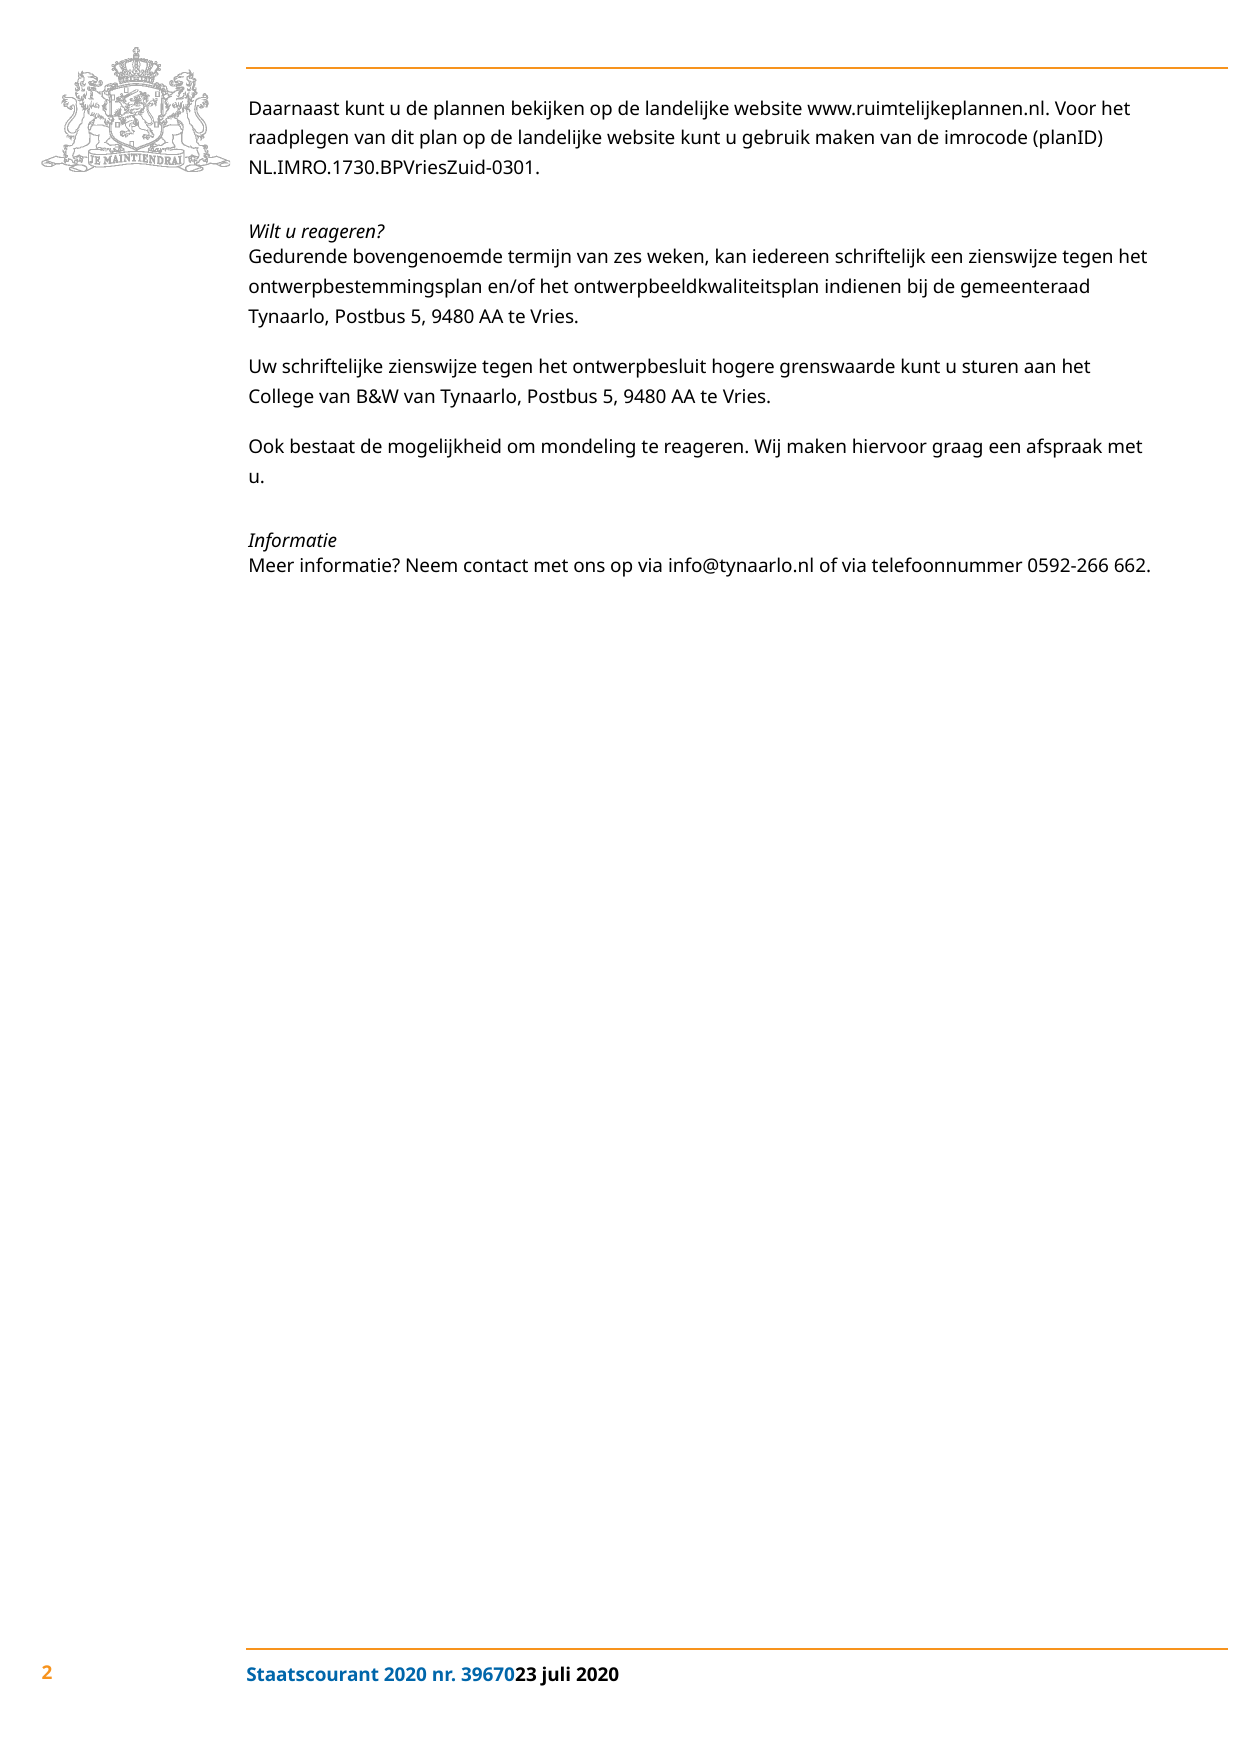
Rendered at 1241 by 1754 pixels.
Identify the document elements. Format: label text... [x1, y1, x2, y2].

text Gedurende bovengenoemde termijn van zes weken, kan iedereen schriftelijk een zienswijze tegen het ontwerpbestemmingsplan en/of het ontwerpbeeldkwaliteitsplan indienen bij de gemeenteraad Tynaarlo, Postbus 5, 9480 AA te Vries. [248, 244, 1152, 328]
text Informatie [248, 527, 1152, 552]
text Wilt u reageren? [248, 218, 1152, 244]
picture [41, 47, 231, 172]
text Daarnaast kunt u de plannen bekijken op de landelijke website www.ruimtelijkeplannen.nl. Voor het raadplegen van dit plan op de landelijke website kunt u gebruik maken van de imrocode (planID) NL.IMRO.1730.BPVriesZuid-0301. [248, 95, 1152, 180]
text Ook bestaat de mogelijkheid om mondeling te reageren. Wij maken hiervoor graag een afspraak met u. [248, 433, 1152, 488]
text Meer informatie? Neem contact met ons op via info@tynaarlo.nl of via telefoonnummer 0592-266 662. [248, 552, 1152, 578]
text Uw schriftelijke zienswijze tegen het ontwerpbesluit hogere grenswaarde kunt u sturen aan het College van B&W van Tynaarlo, Postbus 5, 9480 AA te Vries. [248, 353, 1152, 408]
